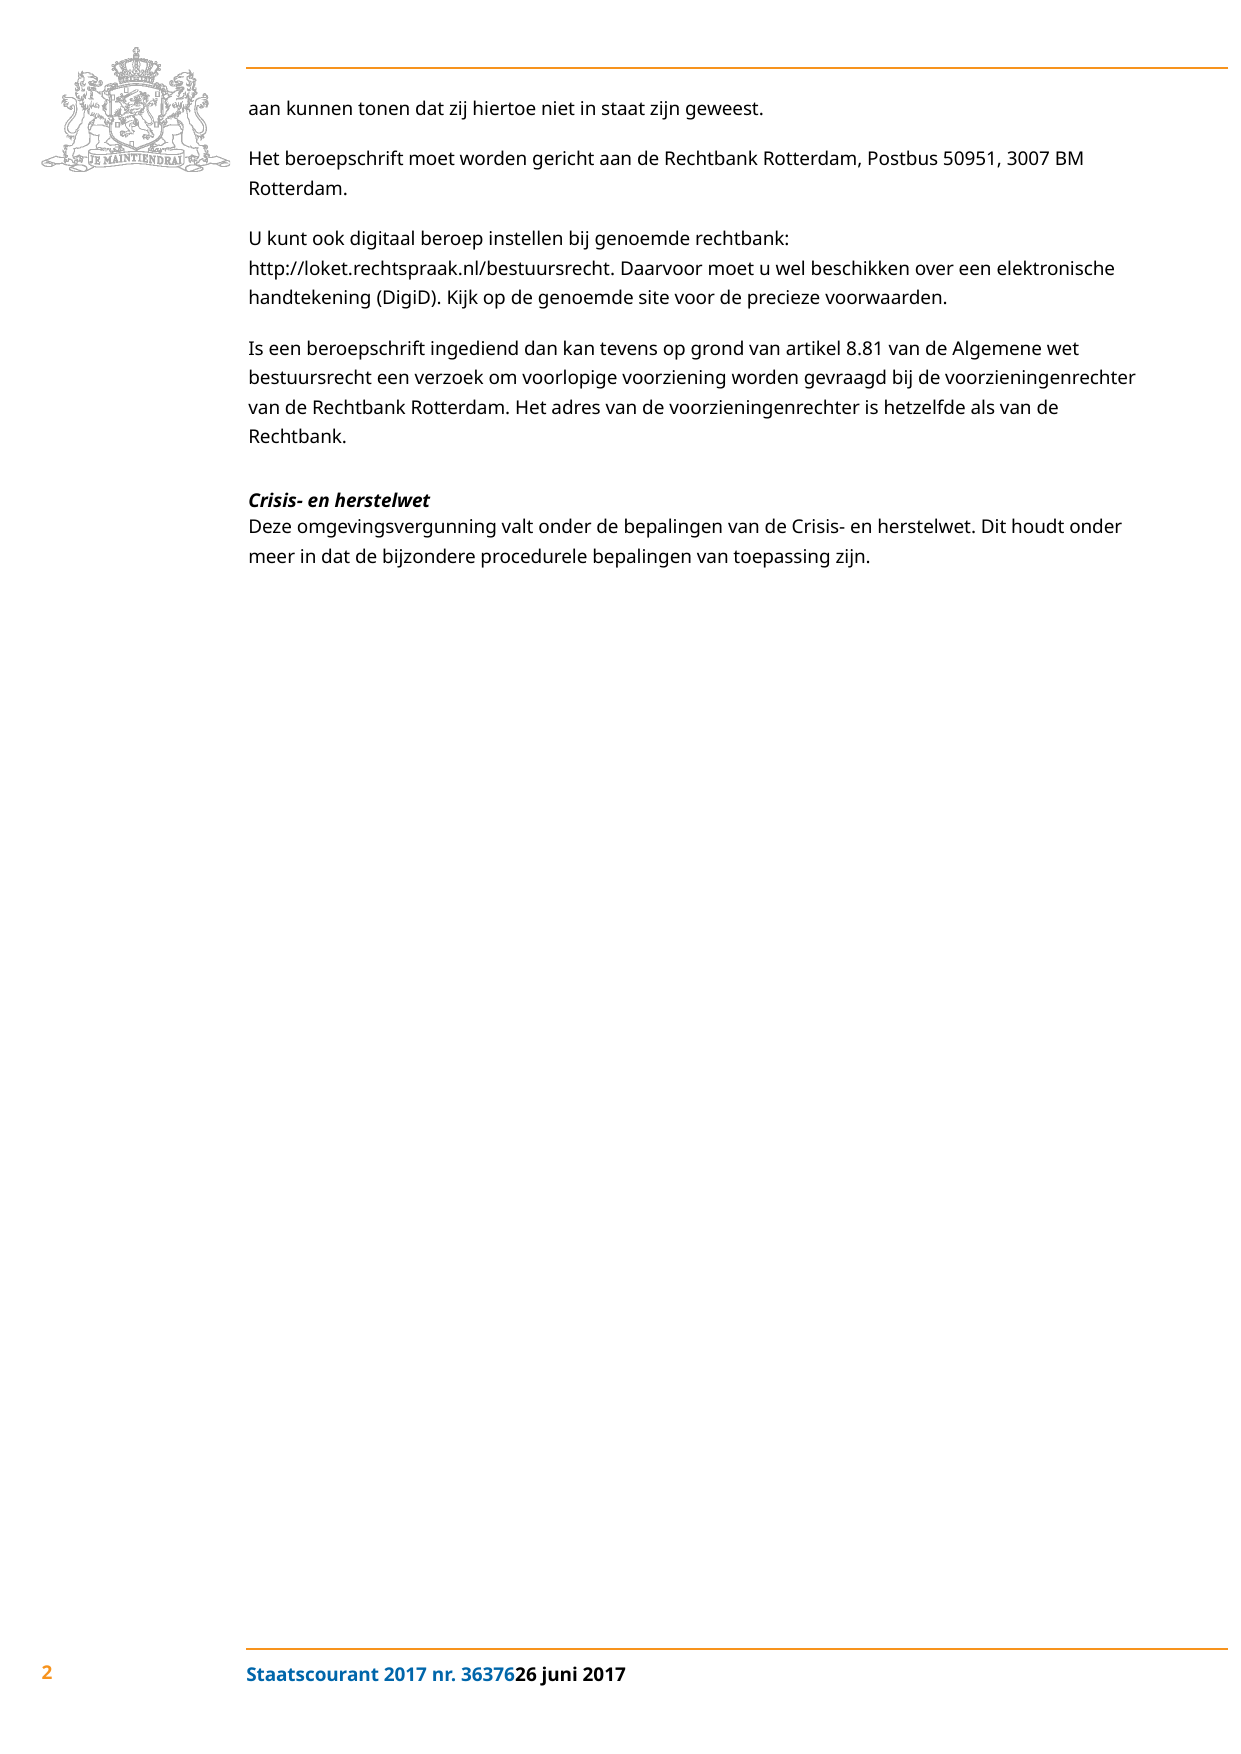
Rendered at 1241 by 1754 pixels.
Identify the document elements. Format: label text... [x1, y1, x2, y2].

text Deze omgevingsvergunning valt onder de bepalingen van de Crisis- en herstelwet. Dit houdt onder meer in dat de bijzondere procedurele bepalingen van toepassing zijn. [248, 513, 1152, 568]
text U kunt ook digitaal beroep instellen bij genoemde rechtbank: http://loket.rechtspraak.nl/bestuursrecht. Daarvoor moet u wel beschikken over een elektronische handtekening (DigiD). Kijk op de genoemde site voor de precieze voorwaarden. [248, 225, 1152, 310]
text Het beroepschrift moet worden gericht aan de Rechtbank Rotterdam, Postbus 50951, 3007 BM Rotterdam. [248, 145, 1152, 201]
text Crisis- en herstelwet [248, 487, 1152, 513]
text aan kunnen tonen dat zij hiertoe niet in staat zijn geweest. [248, 95, 1152, 121]
text Is een beroepschrift ingediend dan kan tevens op grond van artikel 8.81 van de Algemene wet bestuursrecht een verzoek om voorlopige voorziening worden gevraagd bij de voorzieningenrechter van de Rechtbank Rotterdam. Het adres van de voorzieningenrechter is hetzelfde als van de Rechtbank. [248, 335, 1152, 449]
picture [41, 47, 231, 172]
